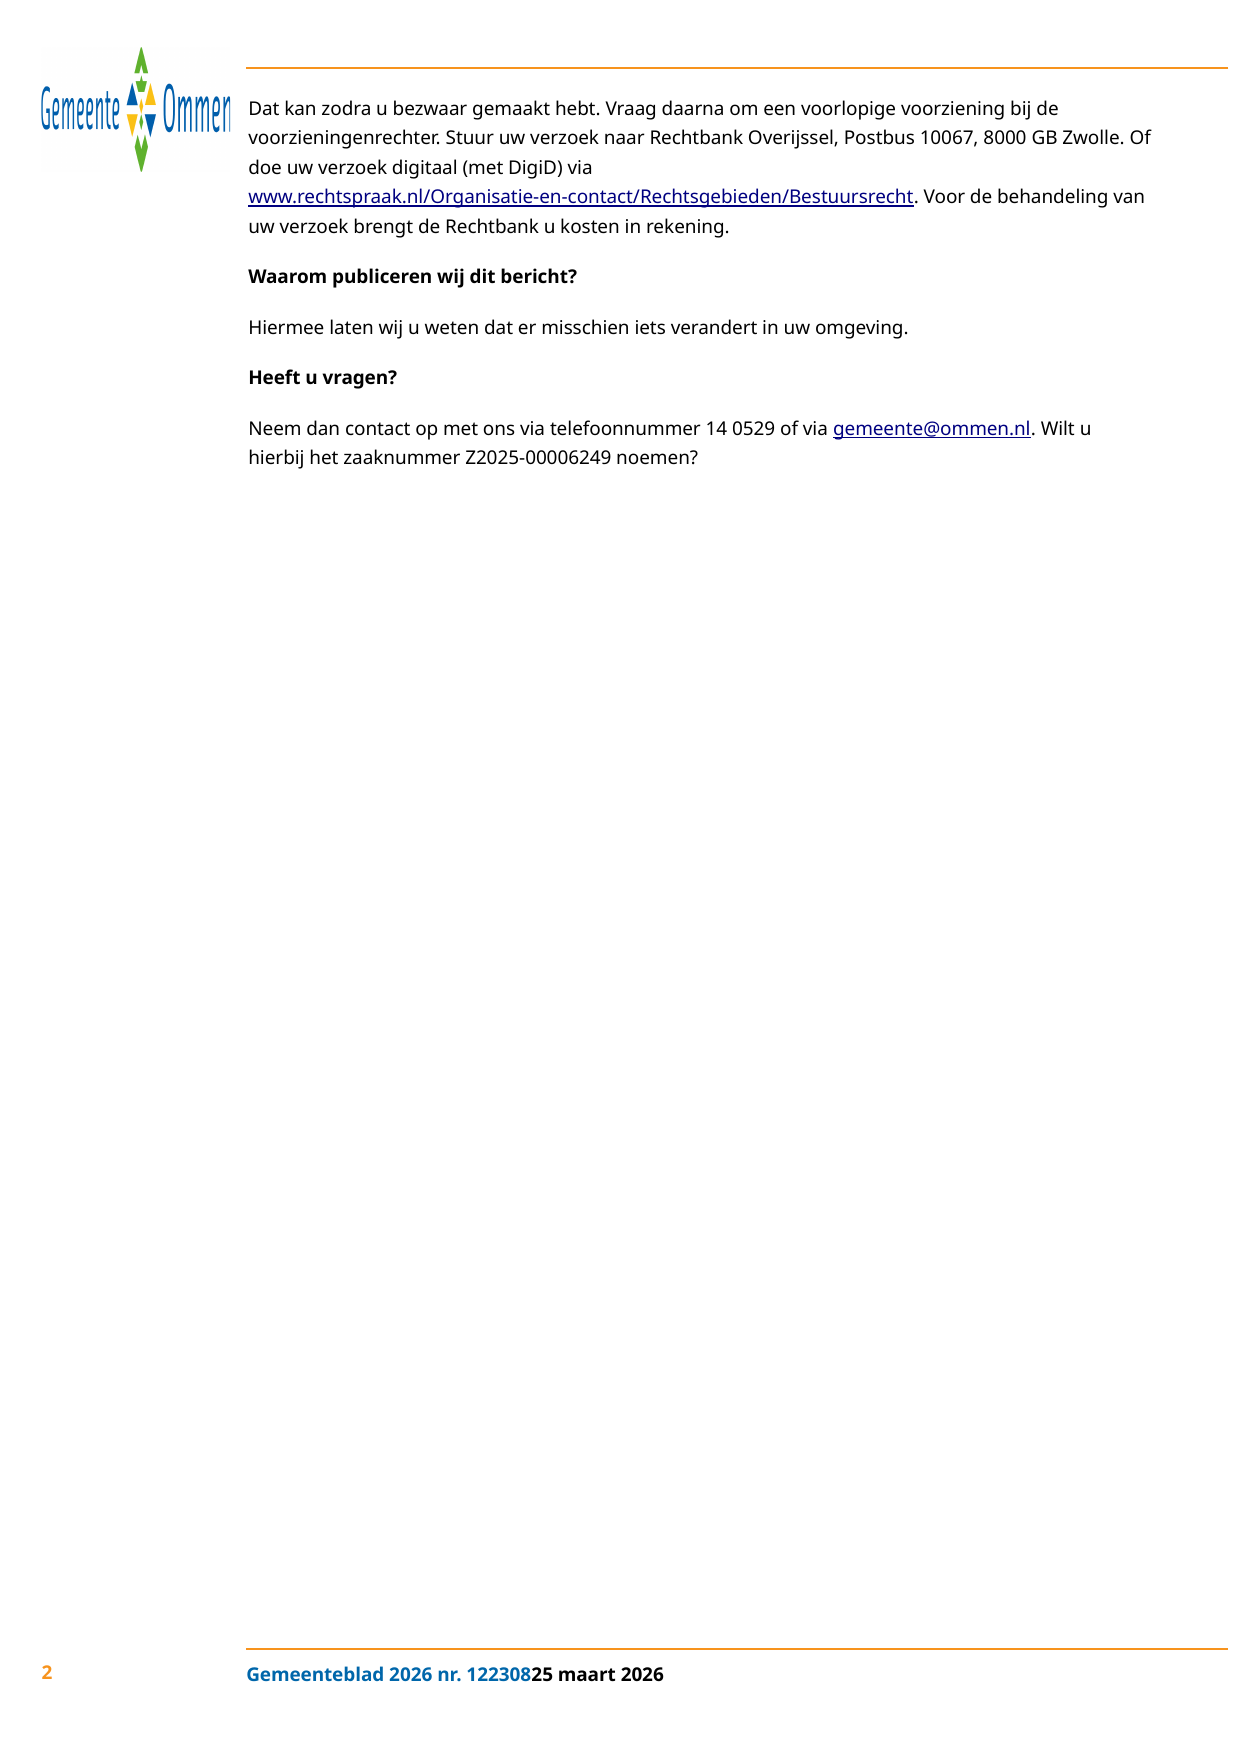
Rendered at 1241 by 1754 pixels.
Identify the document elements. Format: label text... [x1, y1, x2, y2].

picture [41, 47, 231, 172]
text Heeft u vragen? [248, 364, 1152, 390]
text Neem dan contact op met ons via telefoonnummer 14 0529 of via gemeente@ommen.nl. Wilt u hierbij het zaaknummer Z2025-00006249 noemen? [248, 415, 1152, 470]
text Dat kan zodra u bezwaar gemaakt hebt. Vraag daarna om een voorlopige voorziening bij de voorzieningenrechter. Stuur uw verzoek naar Rechtbank Overijssel, Postbus 10067, 8000 GB Zwolle. Of doe uw verzoek digitaal (met DigiD) via www.rechtspraak.nl/Organisatie-en-contact/Rechtsgebieden/Bestuursrecht. Voor de behandeling van uw verzoek brengt de Rechtbank u kosten in rekening. [248, 95, 1152, 239]
text Hiermee laten wij u weten dat er misschien iets verandert in uw omgeving. [248, 314, 1152, 340]
text Waarom publiceren wij dit bericht? [248, 263, 1152, 289]
